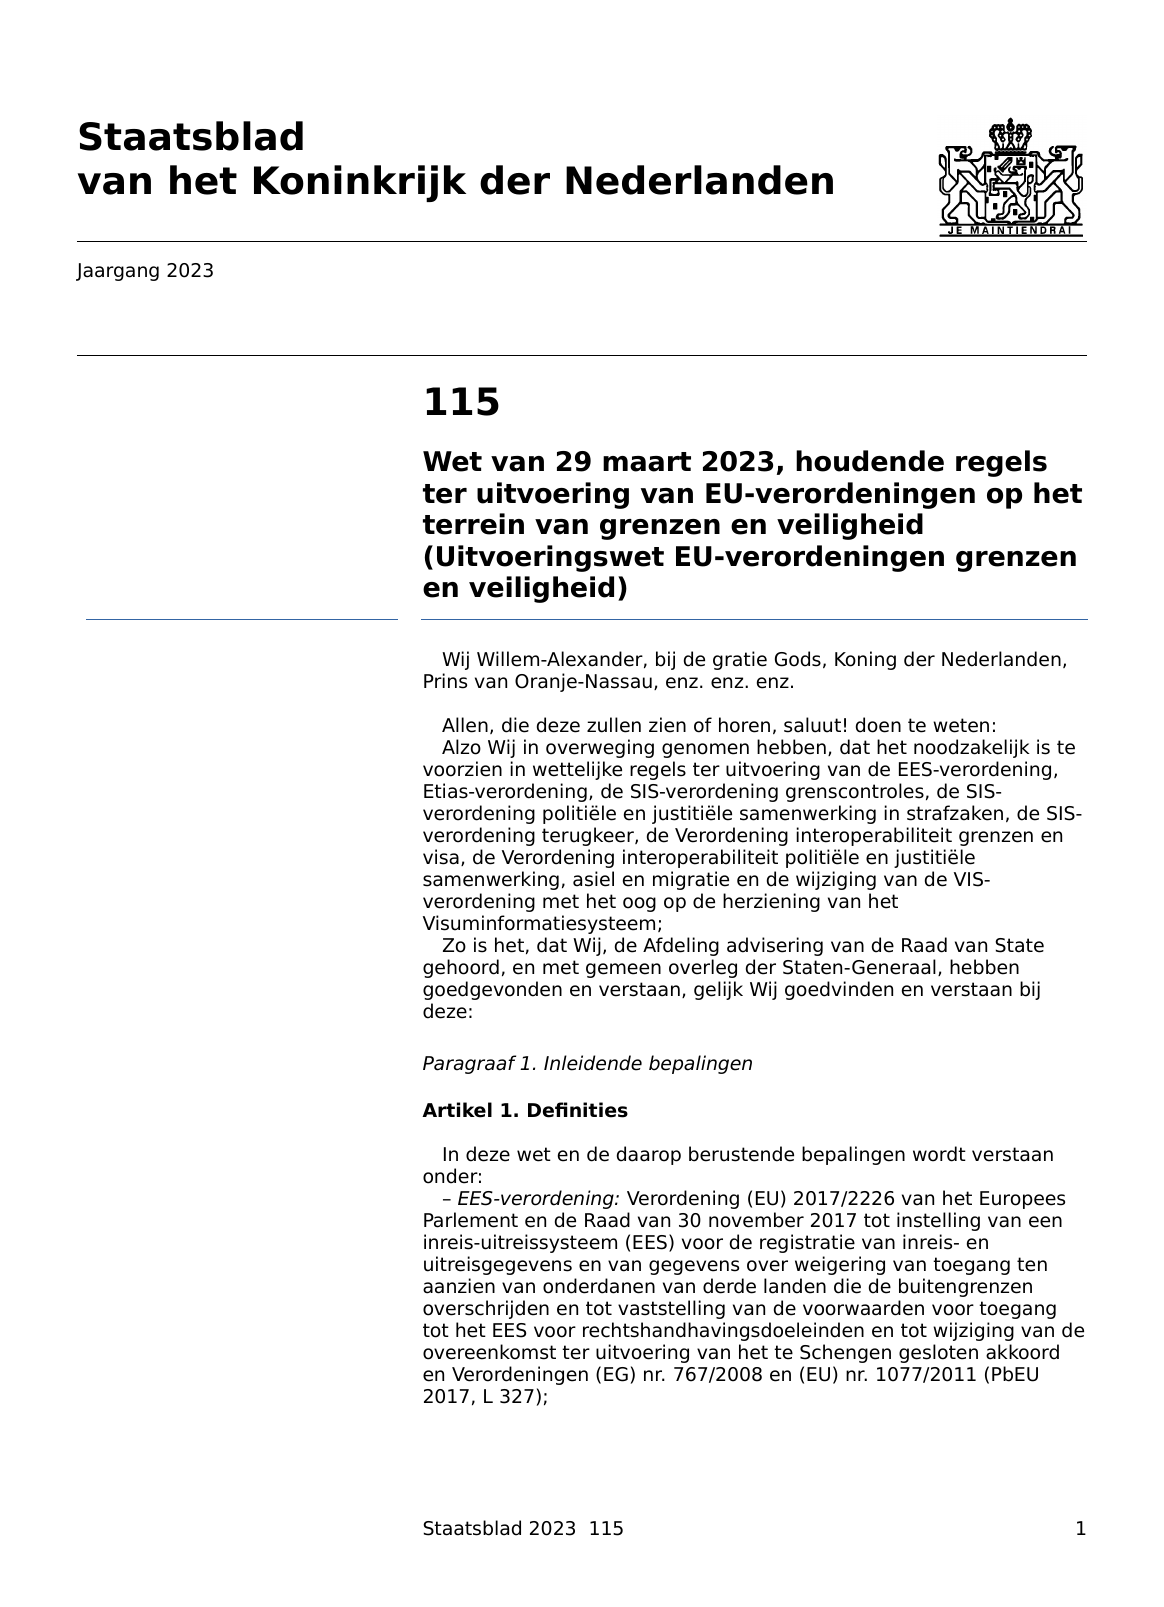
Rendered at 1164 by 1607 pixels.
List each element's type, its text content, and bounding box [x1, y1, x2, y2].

text – EES-verordening: Verordening (EU) 2017/2226 van het Europees Parlement en de Raad van 30 november 2017 tot instelling van een inreis-uitreissysteem (EES) voor de registratie van inreis- en uitreisgegevens en van gegevens over weigering van toegang ten aanzien van onderdanen van derde landen die de buitengrenzen overschrijden en tot vaststelling van de voorwaarden voor toegang tot het EES voor rechtshandhavingsdoeleinden en tot wijziging van de overeenkomst ter uitvoering van het te Schengen gesloten akkoord en Verordeningen (EG) nr. 767/2008 en (EU) nr. 1077/2011 (PbEU 2017, L 327); [422, 1188, 1087, 1407]
table_header Staatsblad van het Koninkrijk der Nederlanden [77, 100, 886, 241]
picture [936, 115, 1087, 240]
subtitle 115 [422, 381, 1087, 424]
text In deze wet en de daarop berustende bepalingen wordt verstaan onder: [422, 1144, 1087, 1188]
table_cell Jaargang 2023 [77, 242, 1087, 355]
subtitle Artikel 1. Definities [422, 1099, 1087, 1122]
table_header [886, 100, 1087, 241]
text Zo is het, dat Wij, de Afdeling advisering van de Raad van State gehoord, en met gemeen overleg der Staten-Generaal, hebben goedgevonden en verstaan, gelijk Wij goedvinden en verstaan bij deze: [422, 935, 1087, 1023]
text Allen, die deze zullen zien of horen, saluut! doen te weten: [422, 715, 1087, 737]
subtitle Paragraaf 1. Inleidende bepalingen [422, 1053, 1087, 1074]
text Wet van 29 maart 2023, houdende regels ter uitvoering van EU-verordeningen op het terrein van grenzen en veiligheid (Uitvoeringswet EU-verordeningen grenzen en veiligheid) [422, 447, 1087, 604]
text Wij Willem-Alexander, bij de gratie Gods, Koning der Nederlanden, Prins van Oranje-Nassau, enz. enz. enz. [422, 649, 1087, 693]
text Alzo Wij in overweging genomen hebben, dat het noodzakelijk is te voorzien in wettelijke regels ter uitvoering van de EES-verordening, Etias-verordening, de SIS-verordening grenscontroles, de SIS-verordening politiële en justitiële samenwerking in strafzaken, de SIS-verordening terugkeer, de Verordening interoperabiliteit grenzen en visa, de Verordening interoperabiliteit politiële en justitiële samenwerking, asiel en migratie en de wijziging van de VIS-verordening met het oog op de herziening van het Visuminformatiesysteem; [422, 737, 1087, 935]
